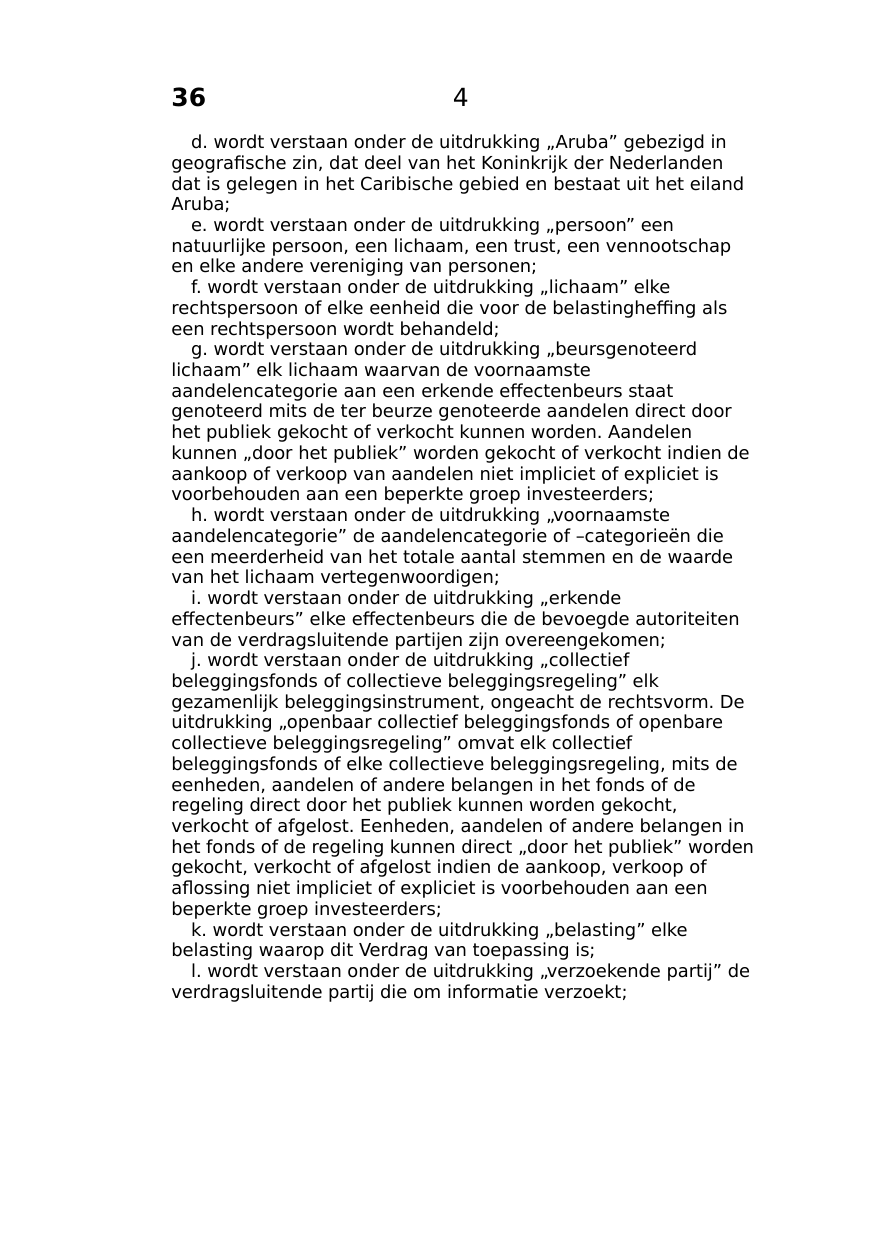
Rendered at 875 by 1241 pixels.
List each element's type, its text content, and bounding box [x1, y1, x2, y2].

text h. wordt verstaan onder de uitdrukking „voornaamste aandelencategorie” de aandelencategorie of –categorieën die een meerderheid van het totale aantal stemmen en de waarde van het lichaam vertegenwoordigen; [171, 505, 756, 588]
text i. wordt verstaan onder de uitdrukking „erkende effectenbeurs” elke effectenbeurs die de bevoegde autoriteiten van de verdragsluitende partijen zijn overeengekomen; [171, 588, 756, 650]
text j. wordt verstaan onder de uitdrukking „collectief beleggingsfonds of collectieve beleggingsregeling” elk gezamenlijk beleggingsinstrument, ongeacht de rechtsvorm. De uitdrukking „openbaar collectief beleggingsfonds of openbare collectieve beleggingsregeling” omvat elk collectief beleggingsfonds of elke collectieve beleggingsregeling, mits de eenheden, aandelen of andere belangen in het fonds of de regeling direct door het publiek kunnen worden gekocht, verkocht of afgelost. Eenheden, aandelen of andere belangen in het fonds of de regeling kunnen direct „door het publiek” worden gekocht, verkocht of afgelost indien de aankoop, verkoop of aflossing niet impliciet of expliciet is voorbehouden aan een beperkte groep investeerders; [171, 650, 756, 919]
text e. wordt verstaan onder de uitdrukking „persoon” een natuurlijke persoon, een lichaam, een trust, een vennootschap en elke andere vereniging van personen; [171, 215, 756, 277]
text l. wordt verstaan onder de uitdrukking „verzoekende partij” de verdragsluitende partij die om informatie verzoekt; [171, 961, 756, 1002]
text d. wordt verstaan onder de uitdrukking „Aruba” gebezigd in geografische zin, dat deel van het Koninkrijk der Nederlanden dat is gelegen in het Caribische gebied en bestaat uit het eiland Aruba; [171, 132, 756, 215]
text g. wordt verstaan onder de uitdrukking „beursgenoteerd lichaam” elk lichaam waarvan de voornaamste aandelencategorie aan een erkende effectenbeurs staat genoteerd mits de ter beurze genoteerde aandelen direct door het publiek gekocht of verkocht kunnen worden. Aandelen kunnen „door het publiek” worden gekocht of verkocht indien de aankoop of verkoop van aandelen niet impliciet of expliciet is voorbehouden aan een beperkte groep investeerders; [171, 339, 756, 505]
text f. wordt verstaan onder de uitdrukking „lichaam” elke rechtspersoon of elke eenheid die voor de belastingheffing als een rechtspersoon wordt behandeld; [171, 277, 756, 339]
text k. wordt verstaan onder de uitdrukking „belasting” elke belasting waarop dit Verdrag van toepassing is; [171, 919, 756, 961]
